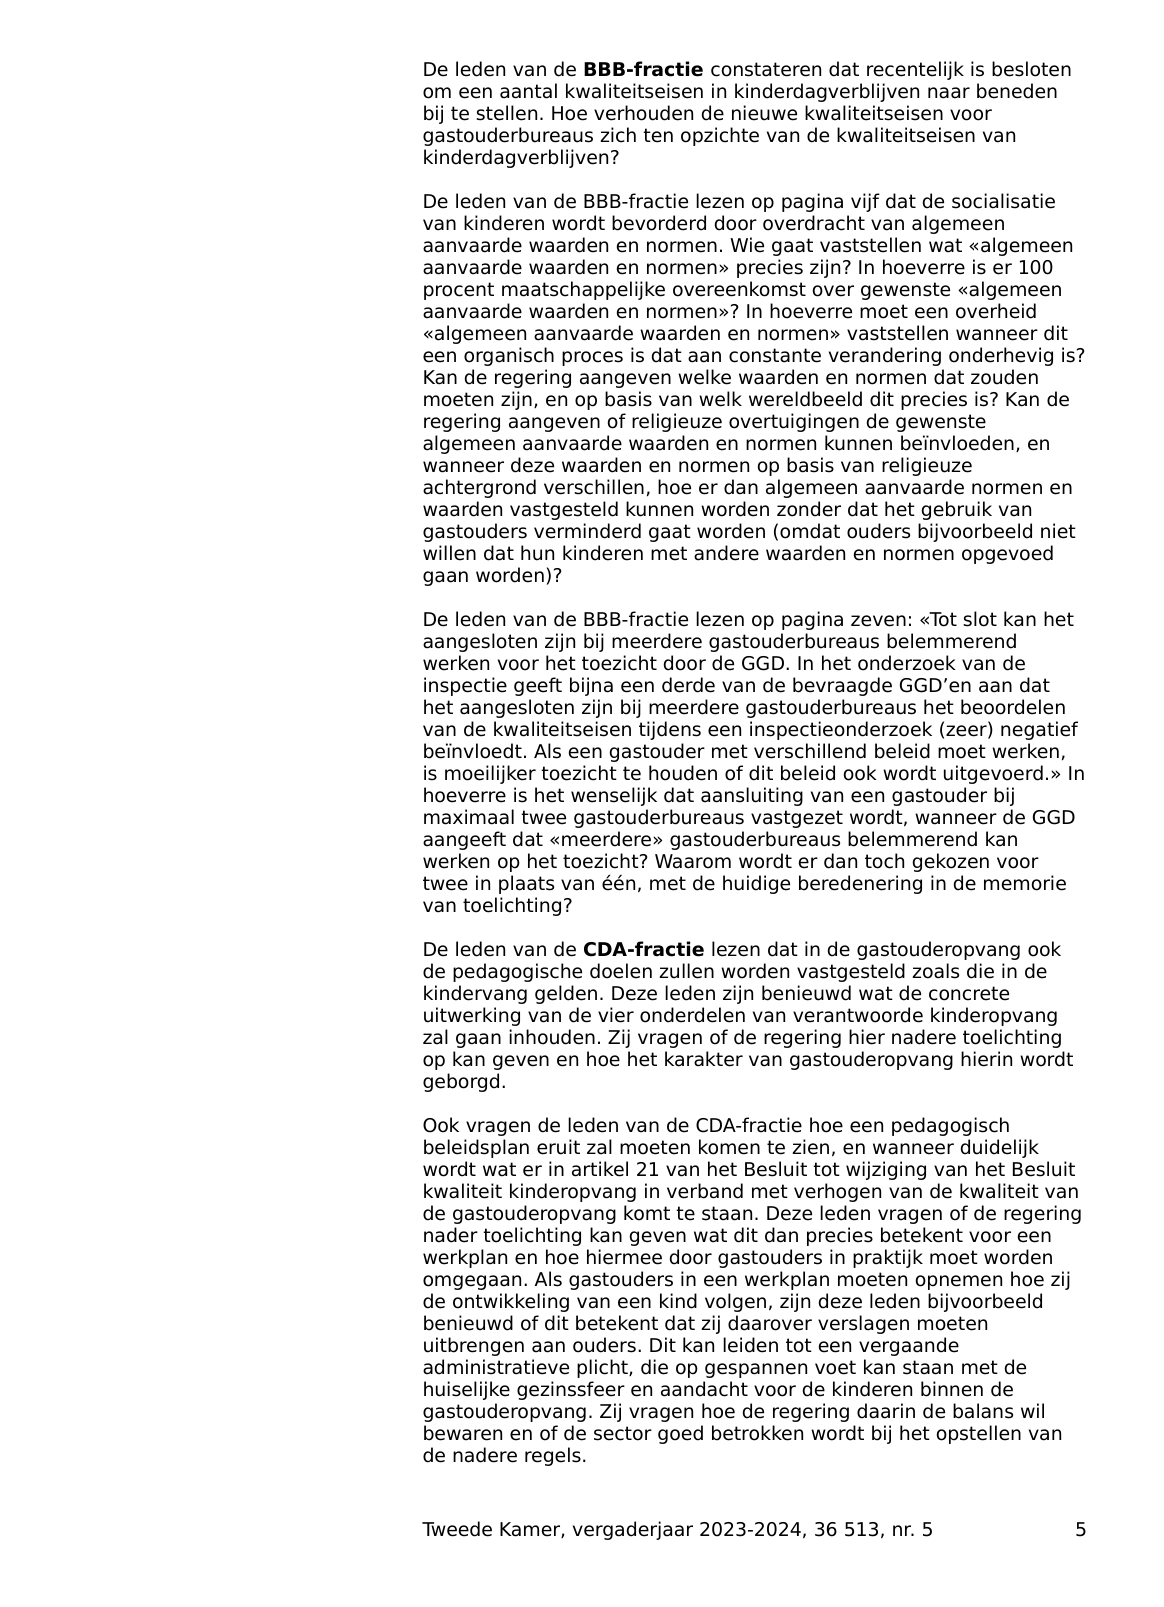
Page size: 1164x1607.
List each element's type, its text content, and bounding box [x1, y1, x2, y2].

text De leden van de BBB-fractie lezen op pagina zeven: «Tot slot kan het aangesloten zijn bij meerdere gastouderbureaus belemmerend werken voor het toezicht door de GGD. In het onderzoek van de inspectie geeft bijna een derde van de bevraagde GGD’en aan dat het aangesloten zijn bij meerdere gastouderbureaus het beoordelen van de kwaliteitseisen tijdens een inspectieonderzoek (zeer) negatief beïnvloedt. Als een gastouder met verschillend beleid moet werken, is moeilijker toezicht te houden of dit beleid ook wordt uitgevoerd.» In hoeverre is het wenselijk dat aansluiting van een gastouder bij maximaal twee gastouderbureaus vastgezet wordt, wanneer de GGD aangeeft dat «meerdere» gastouderbureaus belemmerend kan werken op het toezicht? Waarom wordt er dan toch gekozen voor twee in plaats van één, met de huidige beredenering in de memorie van toelichting? [422, 609, 1087, 917]
text De leden van de BBB-fractie constateren dat recentelijk is besloten om een aantal kwaliteitseisen in kinderdagverblijven naar beneden bij te stellen. Hoe verhouden de nieuwe kwaliteitseisen voor gastouderbureaus zich ten opzichte van de kwaliteitseisen van kinderdagverblijven? [422, 59, 1087, 169]
text De leden van de CDA-fractie lezen dat in de gastouderopvang ook de pedagogische doelen zullen worden vastgesteld zoals die in de kindervang gelden. Deze leden zijn benieuwd wat de concrete uitwerking van de vier onderdelen van verantwoorde kinderopvang zal gaan inhouden. Zij vragen of de regering hier nadere toelichting op kan geven en hoe het karakter van gastouderopvang hierin wordt geborgd. [422, 939, 1087, 1093]
text Ook vragen de leden van de CDA-fractie hoe een pedagogisch beleidsplan eruit zal moeten komen te zien, en wanneer duidelijk wordt wat er in artikel 21 van het Besluit tot wijziging van het Besluit kwaliteit kinderopvang in verband met verhogen van de kwaliteit van de gastouderopvang komt te staan. Deze leden vragen of de regering nader toelichting kan geven wat dit dan precies betekent voor een werkplan en hoe hiermee door gastouders in praktijk moet worden omgegaan. Als gastouders in een werkplan moeten opnemen hoe zij de ontwikkeling van een kind volgen, zijn deze leden bijvoorbeeld benieuwd of dit betekent dat zij daarover verslagen moeten uitbrengen aan ouders. Dit kan leiden tot een vergaande administratieve plicht, die op gespannen voet kan staan met de huiselijke gezinssfeer en aandacht voor de kinderen binnen de gastouderopvang. Zij vragen hoe de regering daarin de balans wil bewaren en of de sector goed betrokken wordt bij het opstellen van de nadere regels. [422, 1115, 1087, 1467]
text De leden van de BBB-fractie lezen op pagina vijf dat de socialisatie van kinderen wordt bevorderd door overdracht van algemeen aanvaarde waarden en normen. Wie gaat vaststellen wat «algemeen aanvaarde waarden en normen» precies zijn? In hoeverre is er 100 procent maatschappelijke overeenkomst over gewenste «algemeen aanvaarde waarden en normen»? In hoeverre moet een overheid «algemeen aanvaarde waarden en normen» vaststellen wanneer dit een organisch proces is dat aan constante verandering onderhevig is? Kan de regering aangeven welke waarden en normen dat zouden moeten zijn, en op basis van welk wereldbeeld dit precies is? Kan de regering aangeven of religieuze overtuigingen de gewenste algemeen aanvaarde waarden en normen kunnen beïnvloeden, en wanneer deze waarden en normen op basis van religieuze achtergrond verschillen, hoe er dan algemeen aanvaarde normen en waarden vastgesteld kunnen worden zonder dat het gebruik van gastouders verminderd gaat worden (omdat ouders bijvoorbeeld niet willen dat hun kinderen met andere waarden en normen opgevoed gaan worden)? [422, 191, 1087, 587]
